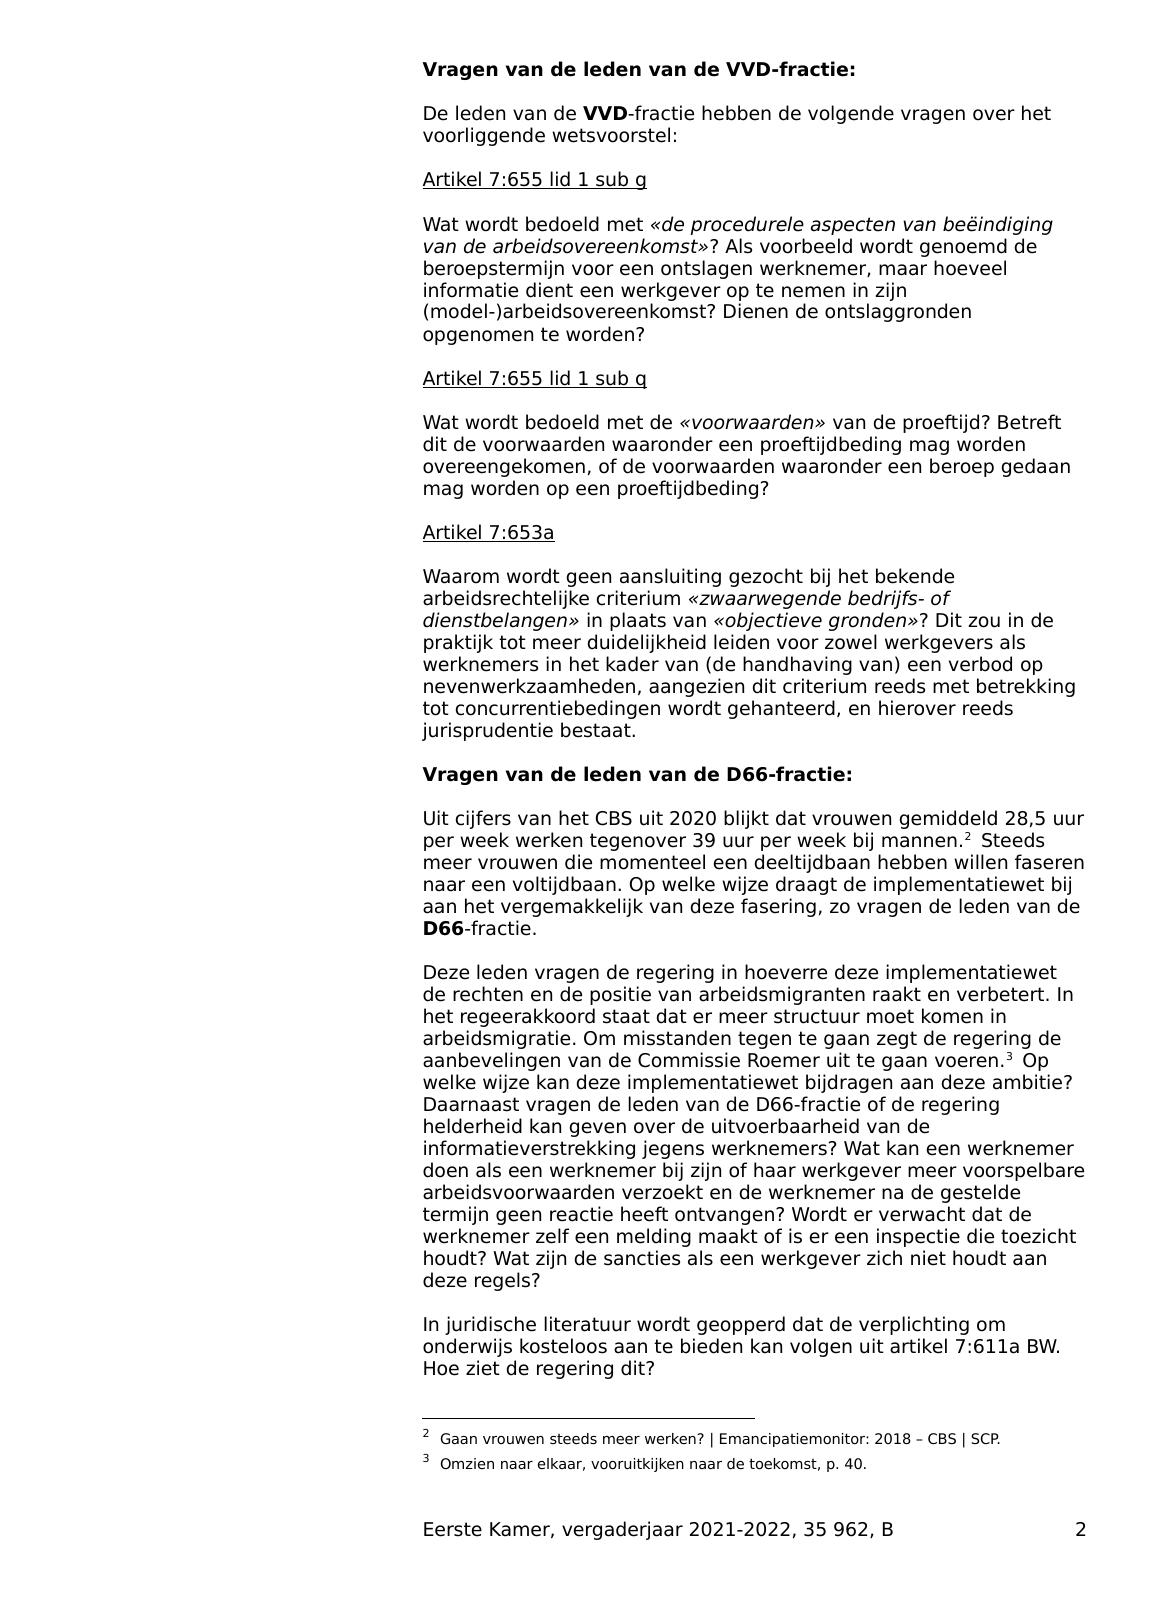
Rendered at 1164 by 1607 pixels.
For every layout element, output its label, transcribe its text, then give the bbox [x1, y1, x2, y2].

subtitle Vragen van de leden van de VVD-fractie: [422, 59, 1087, 81]
text Omzien naar elkaar, vooruitkijken naar de toekomst, p. 40. [422, 1452, 1087, 1474]
subtitle Vragen van de leden van de D66-fractie: [422, 764, 1087, 786]
text Waarom wordt geen aansluiting gezocht bij het bekende arbeidsrechtelijke criterium «zwaarwegende bedrijfs- of dienstbelangen» in plaats van «objectieve gronden»? Dit zou in de praktijk tot meer duidelijkheid leiden voor zowel werkgevers als werknemers in het kader van (de handhaving van) een verbod op nevenwerkzaamheden, aangezien dit criterium reeds met betrekking tot concurrentiebedingen wordt gehanteerd, en hierover reeds jurisprudentie bestaat. [422, 566, 1087, 742]
text Gaan vrouwen steeds meer werken? | Emancipatiemonitor: 2018 – CBS | SCP. [422, 1427, 1087, 1449]
text Deze leden vragen de regering in hoeverre deze implementatiewet de rechten en de positie van arbeidsmigranten raakt en verbetert. In het regeerakkoord staat dat er meer structuur moet komen in arbeidsmigratie. Om misstanden tegen te gaan zegt de regering de aanbevelingen van de Commissie Roemer uit te gaan voeren. Op welke wijze kan deze implementatiewet bijdragen aan deze ambitie? [422, 962, 1087, 1094]
subtitle Artikel 7:653a [422, 522, 1087, 544]
subtitle Artikel 7:655 lid 1 sub q [422, 368, 1087, 389]
text Wat wordt bedoeld met «de procedurele aspecten van beëindiging van de arbeidsovereenkomst»? Als voorbeeld wordt genoemd de beroepstermijn voor een ontslagen werknemer, maar hoeveel informatie dient een werkgever op te nemen in zijn (model-)arbeidsovereenkomst? Dienen de ontslaggronden opgenomen te worden? [422, 213, 1087, 345]
text De leden van de VVD-fractie hebben de volgende vragen over het voorliggende wetsvoorstel: [422, 103, 1087, 147]
text Uit cijfers van het CBS uit 2020 blijkt dat vrouwen gemiddeld 28,5 uur per week werken tegenover 39 uur per week bij mannen. Steeds meer vrouwen die momenteel een deeltijdbaan hebben willen faseren naar een voltijdbaan. Op welke wijze draagt de implementatiewet bij aan het vergemakkelijk van deze fasering, zo vragen de leden van de D66-fractie. [422, 808, 1087, 940]
text In juridische literatuur wordt geopperd dat de verplichting om onderwijs kosteloos aan te bieden kan volgen uit artikel 7:611a BW. Hoe ziet de regering dit? [422, 1314, 1087, 1380]
subtitle Artikel 7:655 lid 1 sub g [422, 169, 1087, 191]
text Wat wordt bedoeld met de «voorwaarden» van de proeftijd? Betreft dit de voorwaarden waaronder een proeftijdbeding mag worden overeengekomen, of de voorwaarden waaronder een beroep gedaan mag worden op een proeftijdbeding? [422, 412, 1087, 500]
text Daarnaast vragen de leden van de D66-fractie of de regering helderheid kan geven over de uitvoerbaarheid van de informatieverstrekking jegens werknemers? Wat kan een werknemer doen als een werknemer bij zijn of haar werkgever meer voorspelbare arbeidsvoorwaarden verzoekt en de werknemer na de gestelde termijn geen reactie heeft ontvangen? Wordt er verwacht dat de werknemer zelf een melding maakt of is er een inspectie die toezicht houdt? Wat zijn de sancties als een werkgever zich niet houdt aan deze regels? [422, 1094, 1087, 1292]
